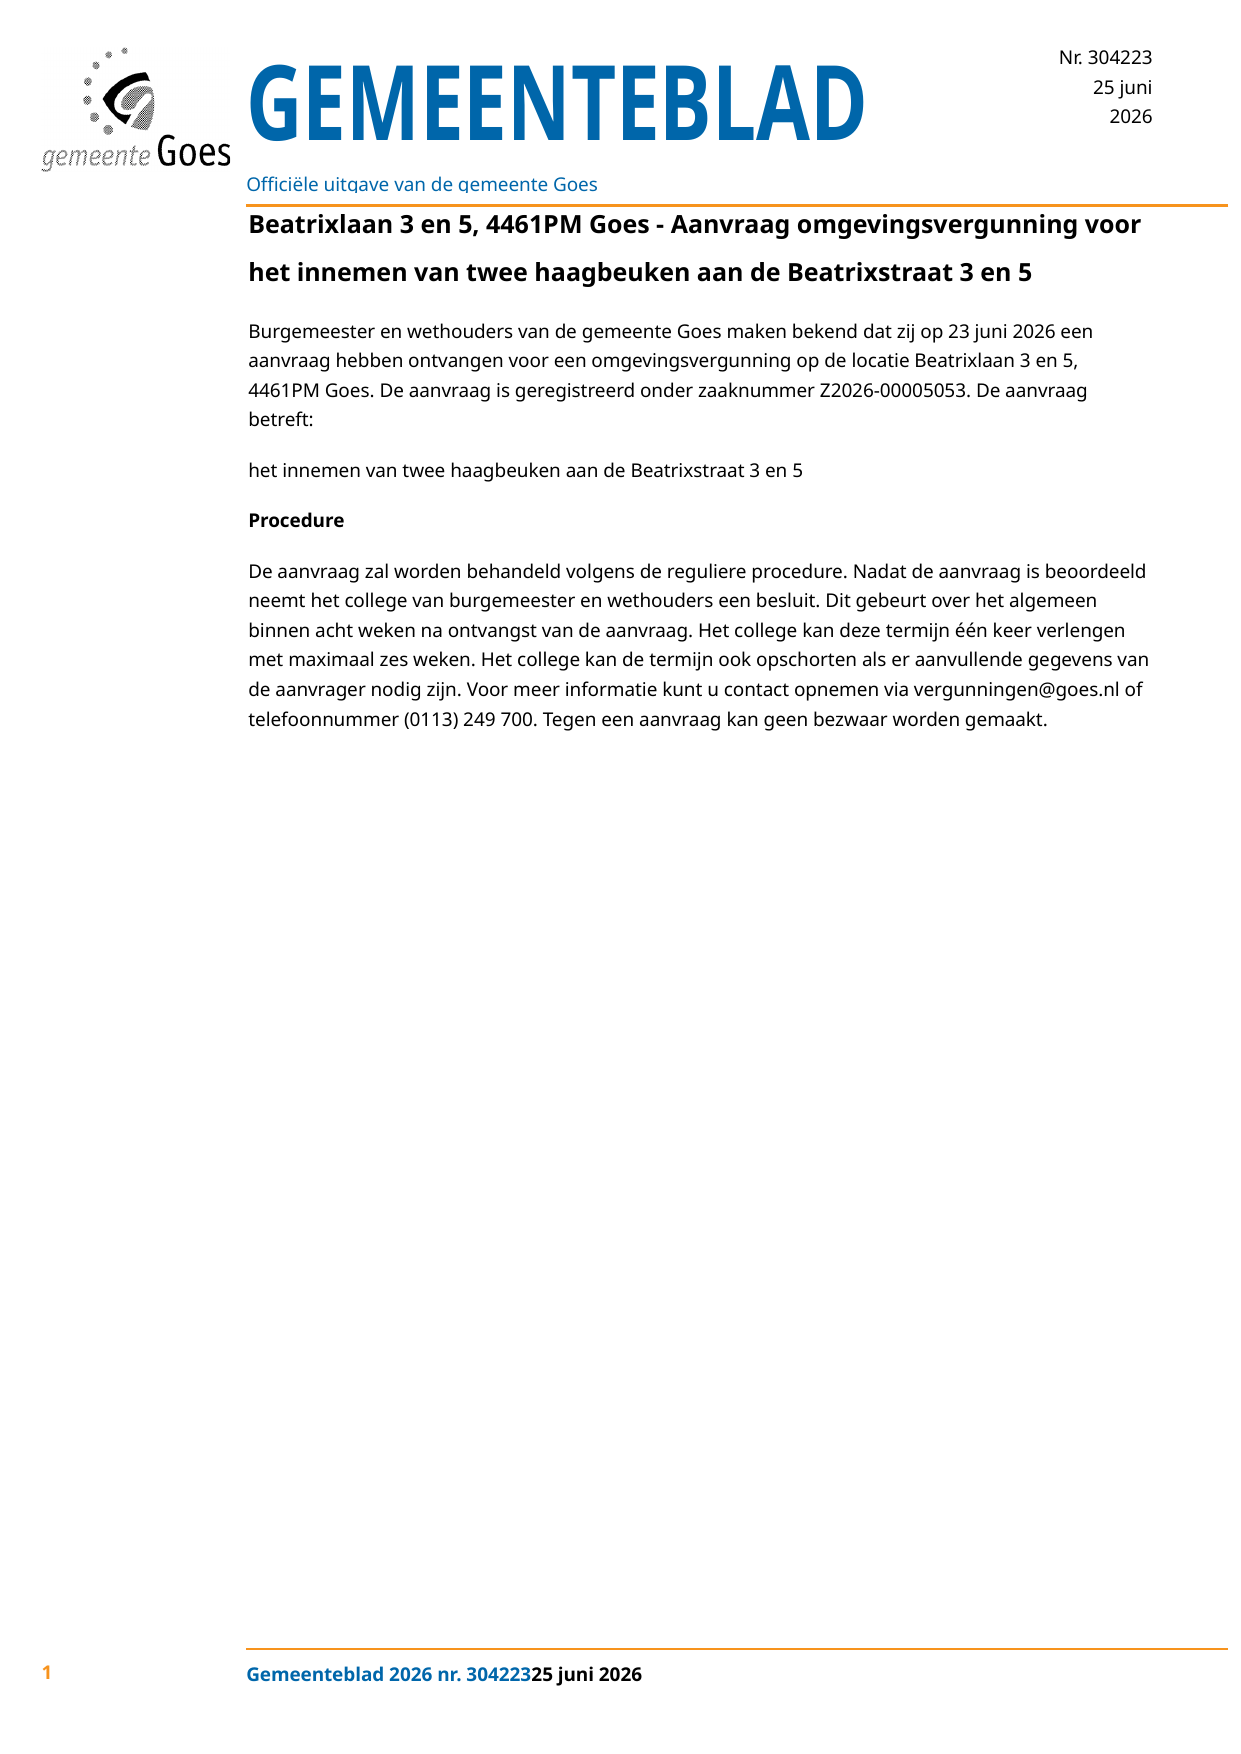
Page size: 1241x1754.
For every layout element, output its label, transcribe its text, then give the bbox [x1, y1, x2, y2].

text het innemen van twee haagbeuken aan de Beatrixstraat 3 en 5 [248, 457, 1152, 483]
text Burgemeester en wethouders van de gemeente Goes maken bekend dat zij op 23 juni 2026 een aanvraag hebben ontvangen voor een omgevingsvergunning op de locatie Beatrixlaan 3 en 5, 4461PM Goes. De aanvraag is geregistreerd onder zaaknummer Z2026-00005053. De aanvraag betreft: [248, 318, 1152, 432]
text Procedure [248, 507, 1152, 533]
text Beatrixlaan 3 en 5, 4461PM Goes - Aanvraag omgevingsvergunning voor het innemen van twee haagbeuken aan de Beatrixstraat 3 en 5 [248, 207, 1152, 288]
text De aanvraag zal worden behandeld volgens de reguliere procedure. Nadat de aanvraag is beoordeeld neemt het college van burgemeester en wethouders een besluit. Dit gebeurt over het algemeen binnen acht weken na ontvangst van de aanvraag. Het college kan deze termijn één keer verlengen met maximaal zes weken. Het college kan de termijn ook opschorten als er aanvullende gegevens van de aanvrager nodig zijn. Voor meer informatie kunt u contact opnemen via vergunningen@goes.nl of telefoonnummer (0113) 249 700. Tegen een aanvraag kan geen bezwaar worden gemaakt. [248, 558, 1152, 732]
picture [41, 47, 231, 172]
